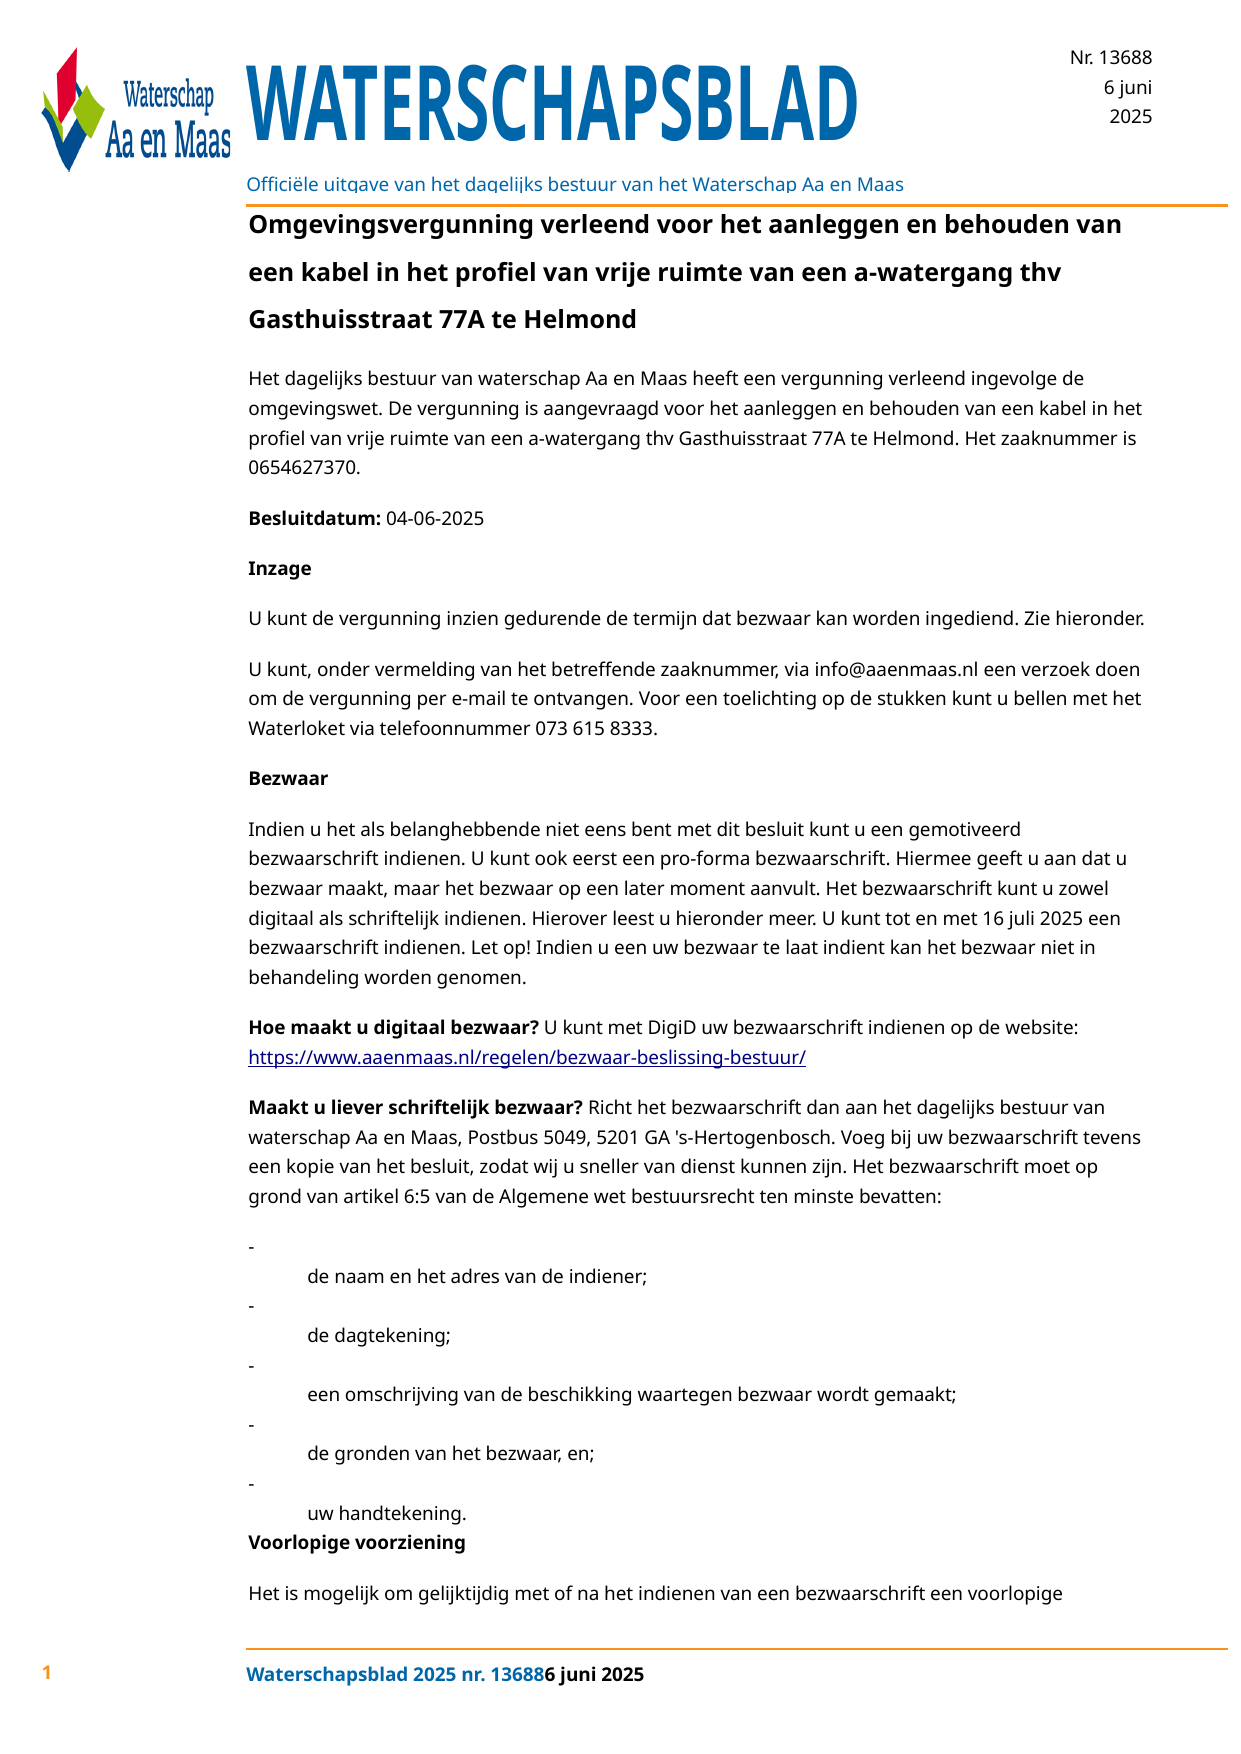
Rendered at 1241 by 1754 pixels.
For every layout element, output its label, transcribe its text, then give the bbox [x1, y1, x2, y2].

text Voorlopige voorziening [248, 1529, 1152, 1555]
text Inzage [248, 555, 1152, 581]
text Omgevingsvergunning verleend voor het aanleggen en behouden van een kabel in het profiel van vrije ruimte van een a-watergang thv Gasthuisstraat 77A te Helmond [248, 207, 1152, 336]
list een omschrijving van de beschikking waartegen bezwaar wordt gemaakt; [248, 1381, 1152, 1407]
text Hoe maakt u digitaal bezwaar? U kunt met DigiD uw bezwaarschrift indienen op de website: https://www.aaenmaas.nl/regelen/bezwaar-beslissing-bestuur/ [248, 1014, 1152, 1069]
list de gronden van het bezwaar, en; [248, 1441, 1152, 1466]
text Besluitdatum: 04-06-2025 [248, 505, 1152, 530]
picture [41, 47, 231, 172]
text Het is mogelijk om gelijktijdig met of na het indienen van een bezwaarschrift een voorlopige [248, 1580, 1152, 1605]
text Maakt u liever schriftelijk bezwaar? Richt het bezwaarschrift dan aan het dagelijks bestuur van waterschap Aa en Maas, Postbus 5049, 5201 GA 's-Hertogenbosch. Voeg bij uw bezwaarschrift tevens een kopie van het besluit, zodat wij u sneller van dienst kunnen zijn. Het bezwaarschrift moet op grond van artikel 6:5 van de Algemene wet bestuursrecht ten minste bevatten: [248, 1094, 1152, 1209]
text Indien u het als belanghebbende niet eens bent met dit besluit kunt u een gemotiveerd bezwaarschrift indienen. U kunt ook eerst een pro-forma bezwaarschrift. Hiermee geeft u aan dat u bezwaar maakt, maar het bezwaar op een later moment aanvult. Het bezwaarschrift kunt u zowel digitaal als schriftelijk indienen. Hierover leest u hieronder meer. U kunt tot en met 16 juli 2025 een bezwaarschrift indienen. Let op! Indien u een uw bezwaar te laat indient kan het bezwaar niet in behandeling worden genomen. [248, 816, 1152, 989]
list uw handtekening. [248, 1500, 1152, 1525]
text Bezwaar [248, 766, 1152, 791]
text Het dagelijks bestuur van waterschap Aa en Maas heeft een vergunning verleend ingevolge de omgevingswet. De vergunning is aangevraagd voor het aanleggen en behouden van een kabel in het profiel van vrije ruimte van een a-watergang thv Gasthuisstraat 77A te Helmond. Het zaaknummer is 0654627370. [248, 366, 1152, 480]
list de dagtekening; [248, 1322, 1152, 1348]
text U kunt, onder vermelding van het betreffende zaaknummer, via info@aaenmaas.nl een verzoek doen om de vergunning per e-mail te ontvangen. Voor een toelichting op de stukken kunt u bellen met het Waterloket via telefoonnummer 073 615 8333. [248, 656, 1152, 741]
list de naam en het adres van de indiener; [248, 1263, 1152, 1289]
text U kunt de vergunning inzien gedurende de termijn dat bezwaar kan worden ingediend. Zie hieronder. [248, 606, 1152, 631]
